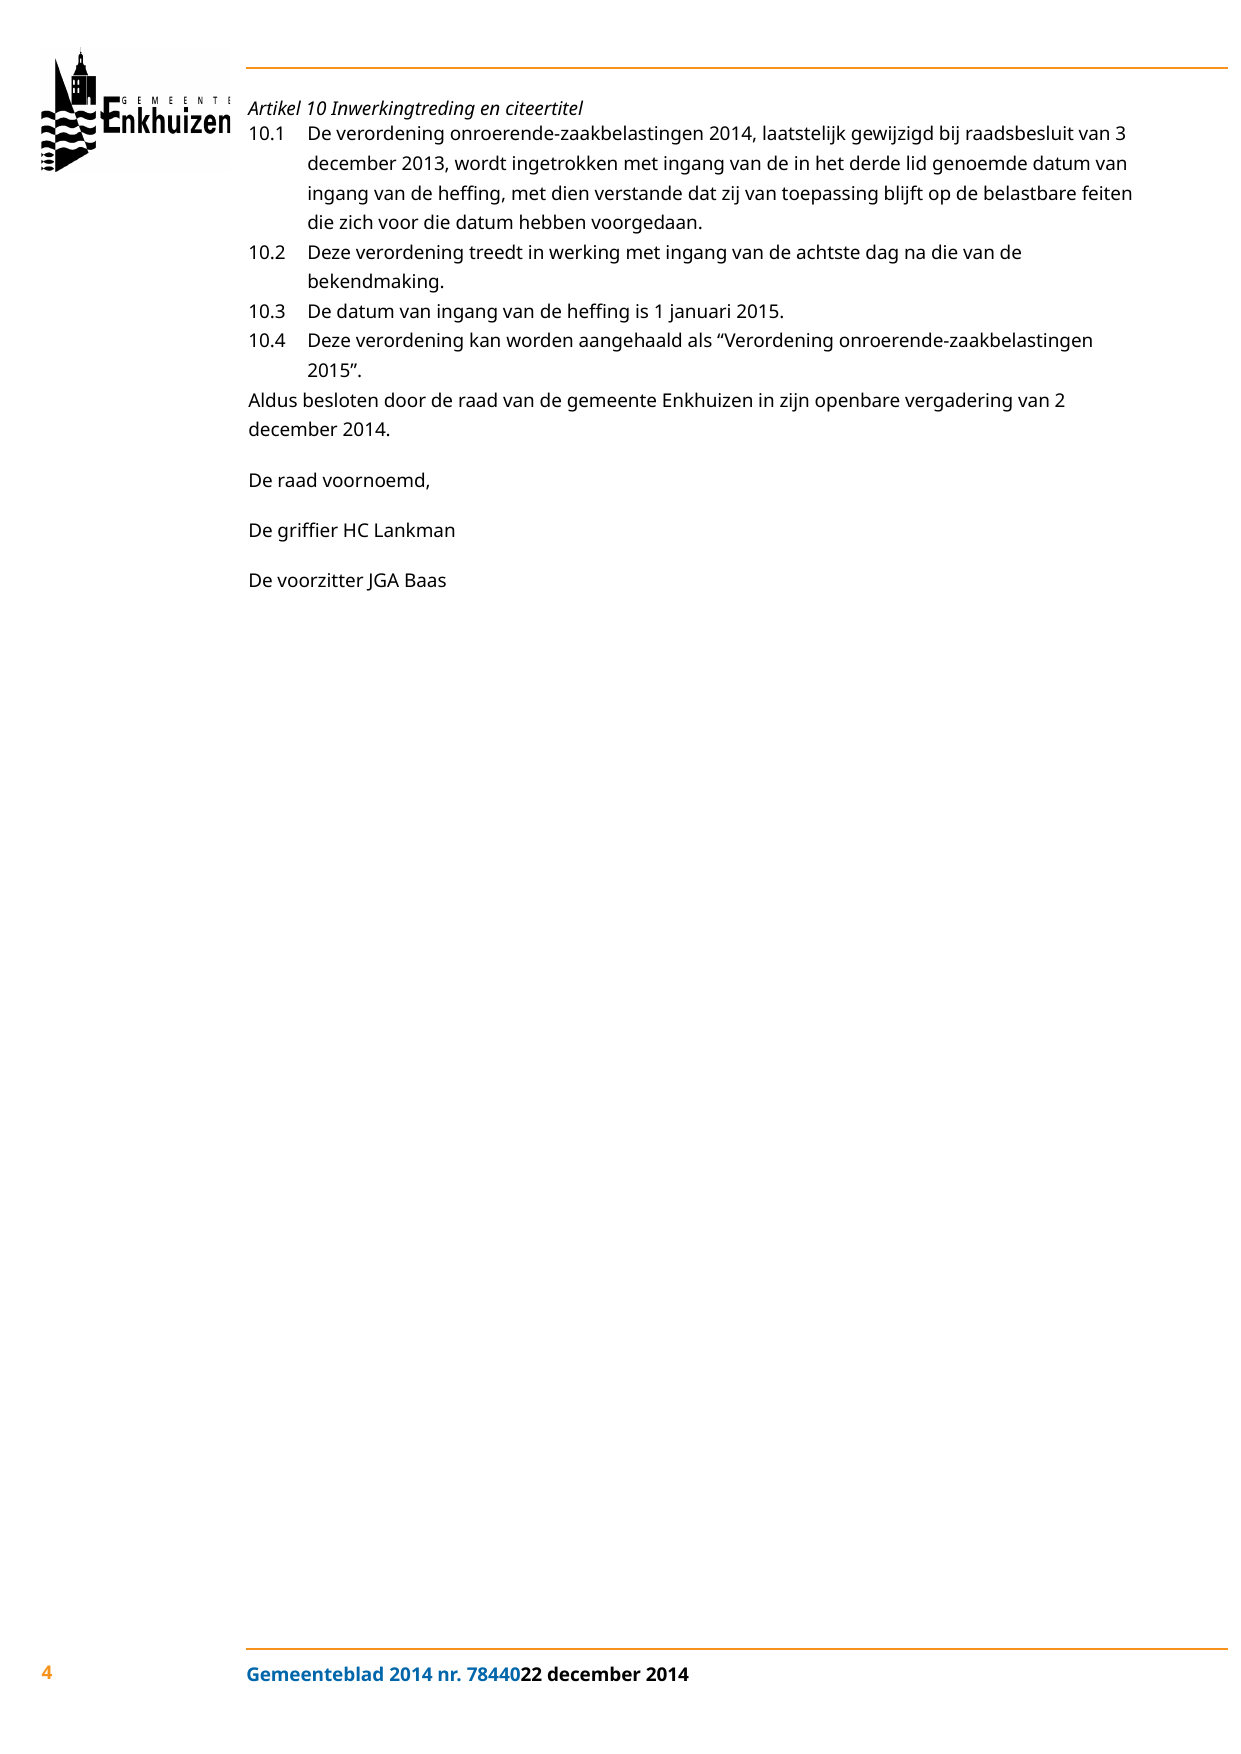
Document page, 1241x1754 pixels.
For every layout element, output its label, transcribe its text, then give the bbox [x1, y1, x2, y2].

text Aldus besloten door de raad van de gemeente Enkhuizen in zijn openbare vergadering van 2 december 2014. [248, 387, 1152, 442]
list Deze verordening kan worden aangehaald als “Verordening onroerende-zaakbelastingen 2015”. [248, 328, 1152, 383]
picture [41, 47, 231, 172]
list De datum van ingang van de heffing is 1 januari 2015. [248, 298, 1152, 324]
list Deze verordening treedt in werking met ingang van de achtste dag na die van de bekendmaking. [248, 239, 1152, 294]
text De griffier HC Lankman [248, 517, 1152, 543]
list De verordening onroerende-zaakbelastingen 2014, laatstelijk gewijzigd bij raadsbesluit van 3 december 2013, wordt ingetrokken met ingang van de in het derde lid genoemde datum van ingang van de heffing, met dien verstande dat zij van toepassing blijft op de belastbare feiten die zich voor die datum hebben voorgedaan. [248, 121, 1152, 235]
text De voorzitter JGA Baas [248, 568, 1152, 593]
text Artikel 10 Inwerkingtreding en citeertitel [248, 95, 1152, 121]
text De raad voornoemd, [248, 467, 1152, 492]
